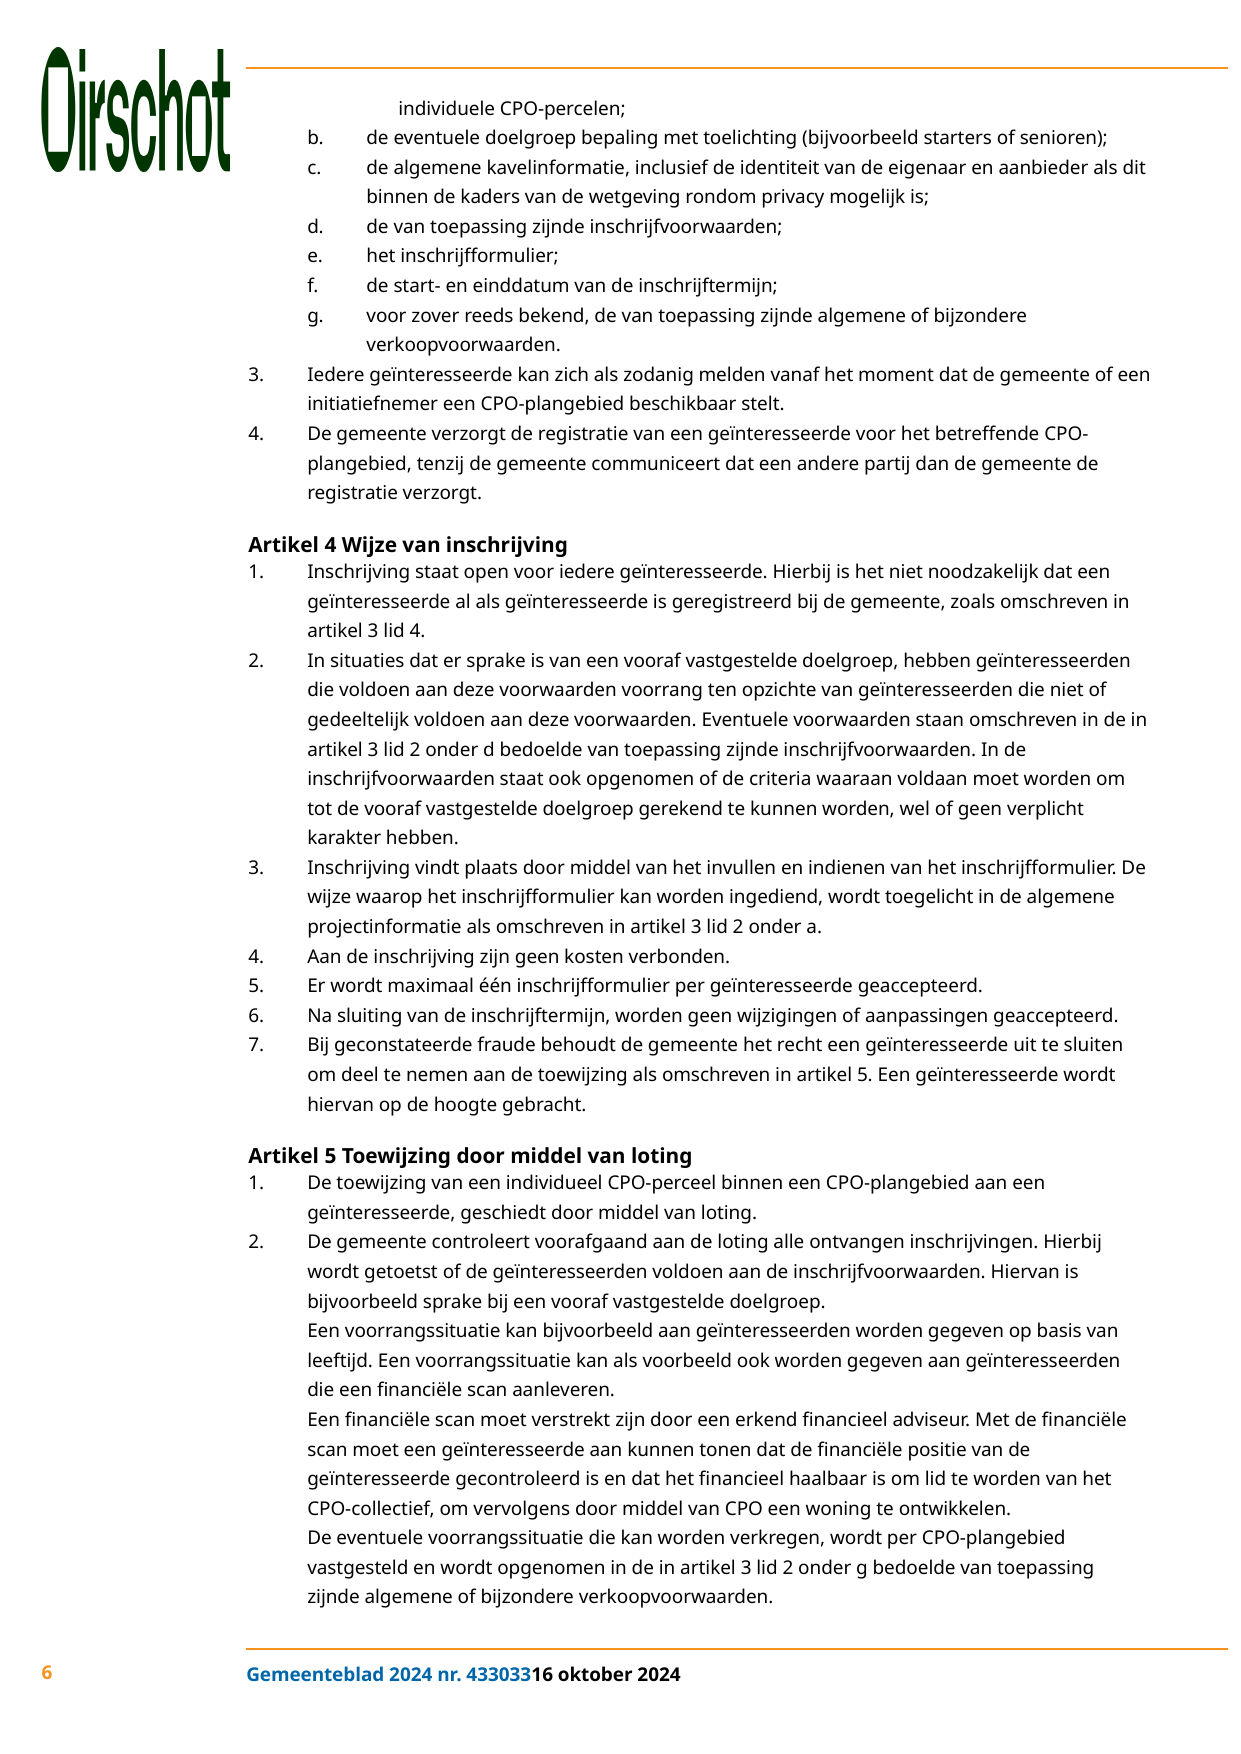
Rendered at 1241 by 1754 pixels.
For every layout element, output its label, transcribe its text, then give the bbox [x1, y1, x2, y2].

text Artikel 4 Wijze van inschrijving [248, 530, 1152, 558]
list Aan de inschrijving zijn geen kosten verbonden. [248, 943, 1152, 968]
list Een financiële scan moet verstrekt zijn door een erkend financieel adviseur. Met de financiële scan moet een geïnteresseerde aan kunnen tonen dat de financiële positie van de geïnteresseerde gecontroleerd is en dat het financieel haalbaar is om lid te worden van het CPO-collectief, om vervolgens door middel van CPO een woning te ontwikkelen. [248, 1406, 1152, 1521]
list Er wordt maximaal één inschrijfformulier per geïnteresseerde geaccepteerd. [248, 972, 1152, 998]
picture [41, 47, 231, 172]
list individuele CPO-percelen; [361, 95, 1152, 121]
list de algemene kavelinformatie, inclusief de identiteit van de eigenaar en aanbieder als dit binnen de kaders van de wetgeving rondom privacy mogelijk is; [307, 154, 1152, 209]
list Bij geconstateerde fraude behoudt de gemeente het recht een geïnteresseerde uit te sluiten om deel te nemen aan de toewijzing als omschreven in artikel 5. Een geïnteresseerde wordt hiervan op de hoogte gebracht. [248, 1032, 1152, 1116]
list de eventuele doelgroep bepaling met toelichting (bijvoorbeeld starters of senioren); [307, 124, 1152, 150]
list Na sluiting van de inschrijftermijn, worden geen wijzigingen of aanpassingen geaccepteerd. [248, 1002, 1152, 1028]
list In situaties dat er sprake is van een vooraf vastgestelde doelgroep, hebben geïnteresseerden die voldoen aan deze voorwaarden voorrang ten opzichte van geïnteresseerden die niet of gedeeltelijk voldoen aan deze voorwaarden. Eventuele voorwaarden staan omschreven in de in artikel 3 lid 2 onder d bedoelde van toepassing zijnde inschrijfvoorwaarden. In de inschrijfvoorwaarden staat ook opgenomen of de criteria waaraan voldaan moet worden om tot de vooraf vastgestelde doelgroep gerekend te kunnen worden, wel of geen verplicht karakter hebben. [248, 647, 1152, 850]
list de start- en einddatum van de inschrijftermijn; [307, 272, 1152, 298]
list voor zover reeds bekend, de van toepassing zijnde algemene of bijzondere verkoopvoorwaarden. [307, 302, 1152, 357]
text Artikel 5 Toewijzing door middel van loting [248, 1141, 1152, 1169]
list De toewijzing van een individueel CPO-perceel binnen een CPO-plangebied aan een geïnteresseerde, geschiedt door middel van loting. [248, 1169, 1152, 1225]
list het inschrijfformulier; [307, 243, 1152, 268]
list Een voorrangssituatie kan bijvoorbeeld aan geïnteresseerden worden gegeven op basis van leeftijd. Een voorrangssituatie kan als voorbeeld ook worden gegeven aan geïnteresseerden die een financiële scan aanleveren. [248, 1317, 1152, 1402]
list Inschrijving vindt plaats door middel van het invullen en indienen van het inschrijfformulier. De wijze waarop het inschrijfformulier kan worden ingediend, wordt toegelicht in de algemene projectinformatie als omschreven in artikel 3 lid 2 onder a. [248, 854, 1152, 939]
list de van toepassing zijnde inschrijfvoorwaarden; [307, 213, 1152, 239]
list De eventuele voorrangssituatie die kan worden verkregen, wordt per CPO-plangebied vastgesteld en wordt opgenomen in de in artikel 3 lid 2 onder g bedoelde van toepassing zijnde algemene of bijzondere verkoopvoorwaarden. [248, 1524, 1152, 1609]
list De gemeente controleert voorafgaand aan de loting alle ontvangen inschrijvingen. Hierbij wordt getoetst of de geïnteresseerden voldoen aan de inschrijfvoorwaarden. Hiervan is bijvoorbeeld sprake bij een vooraf vastgestelde doelgroep. [248, 1229, 1152, 1314]
list Iedere geïnteresseerde kan zich als zodanig melden vanaf het moment dat de gemeente of een initiatiefnemer een CPO-plangebied beschikbaar stelt. [248, 361, 1152, 416]
list Inschrijving staat open voor iedere geïnteresseerde. Hierbij is het niet noodzakelijk dat een geïnteresseerde al als geïnteresseerde is geregistreerd bij de gemeente, zoals omschreven in artikel 3 lid 4. [248, 558, 1152, 643]
list De gemeente verzorgt de registratie van een geïnteresseerde voor het betreffende CPO-plangebied, tenzij de gemeente communiceert dat een andere partij dan de gemeente de registratie verzorgt. [248, 420, 1152, 505]
